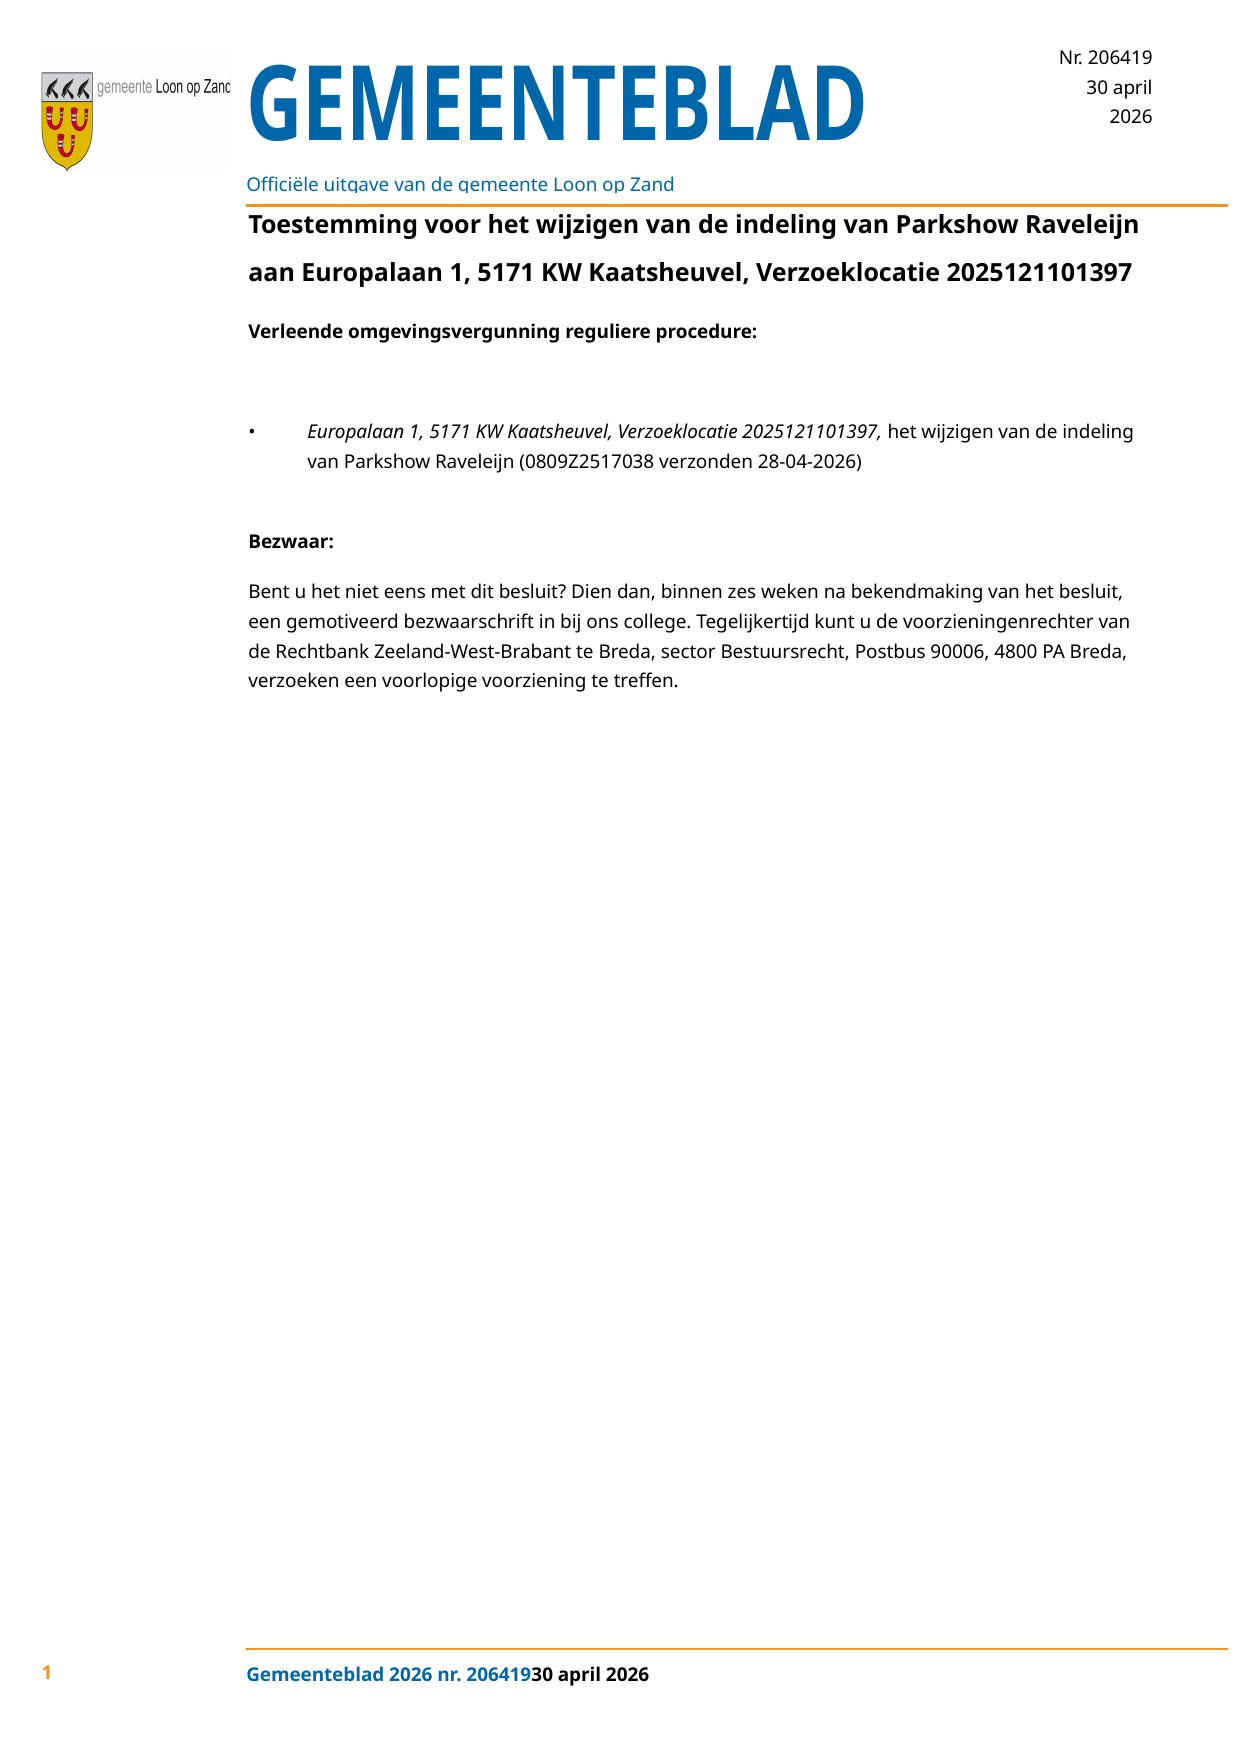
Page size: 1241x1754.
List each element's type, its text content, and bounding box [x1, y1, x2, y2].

picture [41, 47, 231, 172]
text Bezwaar: [248, 528, 1152, 554]
list Europalaan 1, 5171 KW Kaatsheuvel, Verzoeklocatie 2025121101397, het wijzigen van de indeling van Parkshow Raveleijn (0809Z2517038 verzonden 28-04-2026) [248, 419, 1152, 474]
text Bent u het niet eens met dit besluit? Dien dan, binnen zes weken na bekendmaking van het besluit, een gemotiveerd bezwaarschrift in bij ons college. Tegelijkertijd kunt u de voorzieningenrechter van de Rechtbank Zeeland-West-Brabant te Breda, sector Bestuursrecht, Postbus 90006, 4800 PA Breda, verzoeken een voorlopige voorziening te treffen. [248, 579, 1152, 693]
text Toestemming voor het wijzigen van de indeling van Parkshow Raveleijn aan Europalaan 1, 5171 KW Kaatsheuvel, Verzoeklocatie 2025121101397 [248, 207, 1152, 288]
text Verleende omgevingsvergunning reguliere procedure: [248, 318, 1152, 344]
